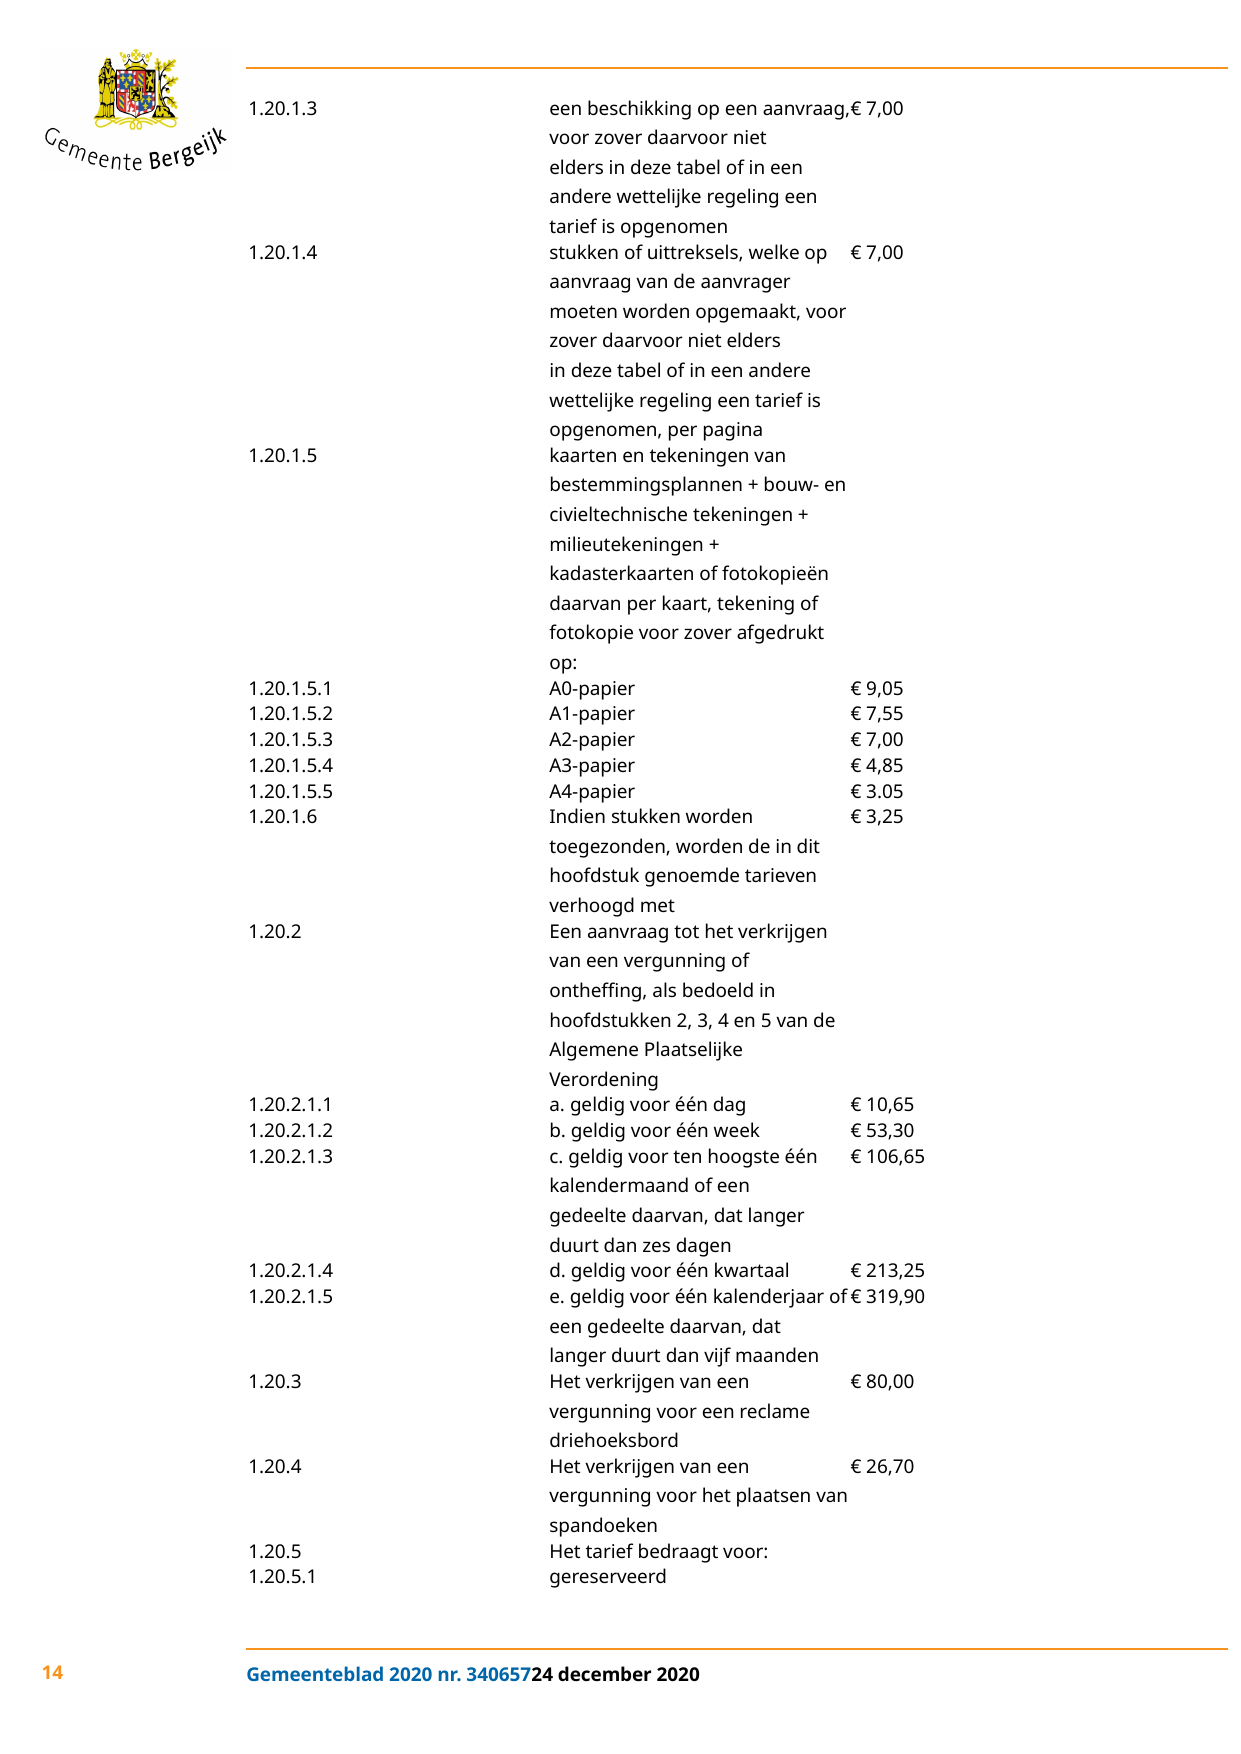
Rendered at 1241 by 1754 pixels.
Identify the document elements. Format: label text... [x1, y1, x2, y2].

table_cell € 3.05 [850, 778, 1152, 803]
table_cell 1.20.3 [248, 1368, 549, 1453]
table_cell 1.20.5 [248, 1538, 549, 1564]
table_cell 1.20.2.1.1 [248, 1092, 549, 1117]
table_cell 1.20.1.5.3 [248, 726, 549, 752]
table_cell 1.20.4 [248, 1453, 549, 1538]
table_cell A1-papier [549, 701, 850, 726]
table_cell 1.20.2.1.3 [248, 1143, 549, 1258]
table_cell € 9,05 [850, 675, 1152, 701]
table_cell 1.20.2.1.2 [248, 1118, 549, 1143]
table_cell € 10,65 [850, 1092, 1152, 1117]
table_cell 1.20.2.1.5 [248, 1283, 549, 1368]
table_cell 1.20.1.5.5 [248, 778, 549, 803]
table_cell 1.20.1.5 [248, 442, 549, 675]
table_cell € 106,65 [850, 1143, 1152, 1258]
table_cell € 319,90 [850, 1283, 1152, 1368]
table_cell Het verkrijgen van een vergunning voor een reclame driehoeksbord [549, 1368, 850, 1453]
table_cell gereserveerd [549, 1564, 850, 1589]
table_cell € 3,25 [850, 804, 1152, 918]
table_cell [850, 1564, 1152, 1589]
table_cell € 213,25 [850, 1258, 1152, 1283]
table_cell stukken of uittreksels, welke op aanvraag van de aanvrager moeten worden opgemaakt, voor zover daarvoor niet elders in deze tabel of in een andere wettelijke regeling een tarief is opgenomen, per pagina [549, 239, 850, 442]
table_cell € 7,00 [850, 726, 1152, 752]
table_cell [850, 1538, 1152, 1564]
table_cell € 7,00 [850, 239, 1152, 442]
table_cell kaarten en tekeningen van bestemmingsplannen + bouw- en civieltechnische tekeningen + milieutekeningen + kadas­ter­kaarten of fotokopieën daarvan per kaart, teke­ning of fotokopie voor zover afge­drukt op: [549, 442, 850, 675]
table_cell a. geldig voor één dag [549, 1092, 850, 1117]
table_cell 1.20.1.4 [248, 239, 549, 442]
table_cell Een aanvraag tot het verkrijgen van een vergunning of ontheffing, als bedoeld in hoofdstukken 2, 3, 4 en 5 van de Algemene Plaatselijke Verordening [549, 918, 850, 1092]
table_cell een beschikking op een aanvraag, voor zover daarvoor niet elders in deze tabel of in een andere wettelijke regeling een tarief is opgenomen [549, 95, 850, 239]
table_cell [850, 918, 1152, 1092]
picture [41, 47, 231, 172]
table_cell A2-papier [549, 726, 850, 752]
table_cell 1.20.1.5.4 [248, 752, 549, 778]
table_cell Het verkrijgen van een vergunning voor het plaatsen van spandoeken [549, 1453, 850, 1538]
table_cell A0-papier [549, 675, 850, 701]
table_cell € 26,70 [850, 1453, 1152, 1538]
table_cell Indien stukken worden toegezonden, worden de in dit hoofdstuk genoemde tarieven verhoogd met [549, 804, 850, 918]
table_cell 1.20.5.1 [248, 1564, 549, 1589]
table_cell 1.20.2 [248, 918, 549, 1092]
table_cell 1.20.1.5.2 [248, 701, 549, 726]
table_cell € 80,00 [850, 1368, 1152, 1453]
table_cell € 53,30 [850, 1118, 1152, 1143]
table_cell A3-papier [549, 752, 850, 778]
table_cell Het tarief bedraagt voor: [549, 1538, 850, 1564]
table_cell e. geldig voor één kalenderjaar of een ge­deelte daarvan, dat langer duurt dan vijf maanden [549, 1283, 850, 1368]
table_cell € 4,85 [850, 752, 1152, 778]
table_cell b. geldig voor één week [549, 1118, 850, 1143]
table_cell 1.20.1.6 [248, 804, 549, 918]
table_cell c. geldig voor ten hoogste één kalender­maand of een gedeelte daarvan, dat langer duurt dan zes dagen [549, 1143, 850, 1258]
table_cell d. geldig voor één kwartaal [549, 1258, 850, 1283]
table_cell € 7,00 [850, 95, 1152, 239]
table_cell [850, 442, 1152, 675]
table_cell 1.20.1.3 [248, 95, 549, 239]
table_cell 1.20.1.5.1 [248, 675, 549, 701]
table_cell A4-papier [549, 778, 850, 803]
table_cell € 7,55 [850, 701, 1152, 726]
table_cell 1.20.2.1.4 [248, 1258, 549, 1283]
